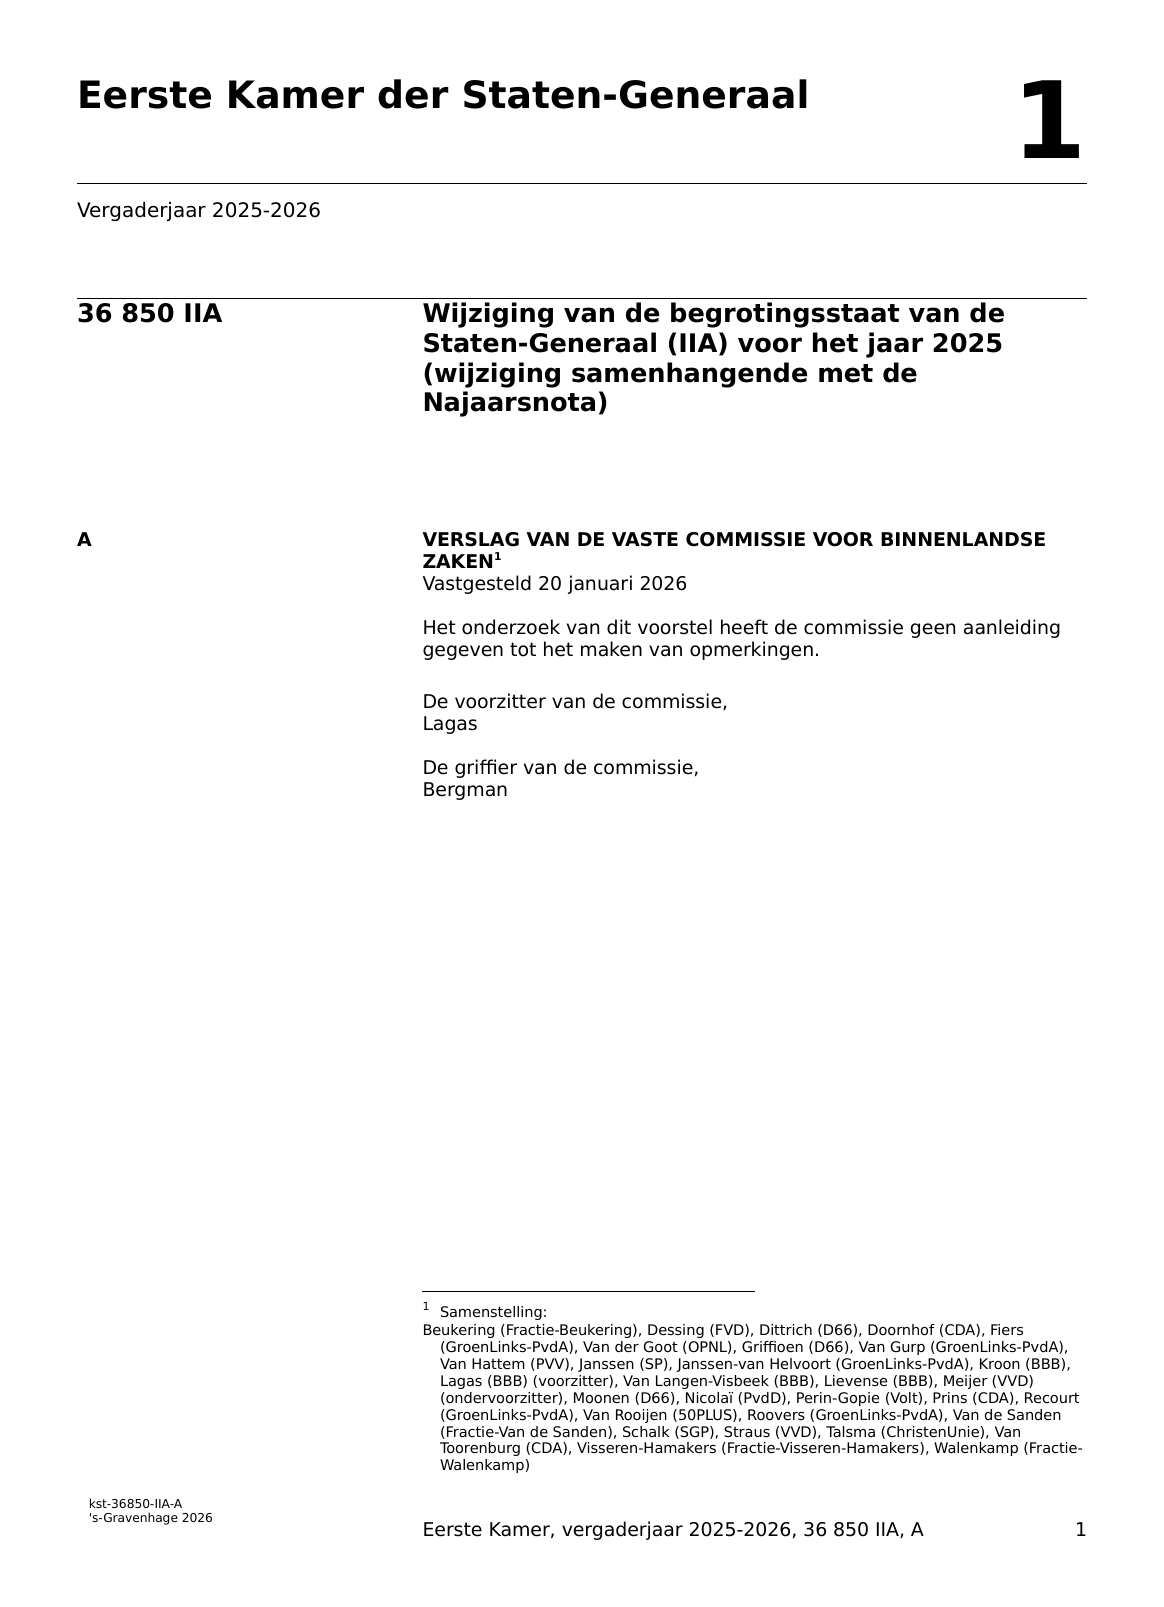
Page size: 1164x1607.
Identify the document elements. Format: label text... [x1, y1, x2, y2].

text Het onderzoek van dit voorstel heeft de commissie geen aanleiding gegeven tot het maken van opmerkingen. [422, 617, 1087, 661]
table_cell Vergaderjaar 2025-2026 [77, 184, 1087, 298]
text Samenstelling: [422, 1300, 1087, 1322]
text 's-Gravenhage 2026 [88, 1511, 323, 1525]
table_header Eerste Kamer der Staten-Generaal [77, 59, 886, 183]
text De voorzitter van de commissie, Lagas [422, 691, 1087, 735]
text De griffier van de commissie, Bergman [422, 757, 1087, 801]
subtitle A VERSLAG VAN DE VASTE COMMISSIE VOOR BINNENLANDSE ZAKEN [77, 529, 1087, 573]
table_header 1 [886, 59, 1087, 183]
subtitle 36 850 IIA Wijziging van de begrotingsstaat van de Staten-Generaal (IIA) voor het jaar 2025 (wijziging samenhangende met de Najaarsnota) [77, 299, 1087, 418]
text Vastgesteld 20 januari 2026 [422, 573, 1087, 595]
text Beukering (Fractie-Beukering), Dessing (FVD), Dittrich (D66), Doornhof (CDA), Fiers (GroenLinks-PvdA), Van der Goot (OPNL), Griffioen (D66), Van Gurp (GroenLinks-PvdA), Van Hattem (PVV), Janssen (SP), Janssen-van Helvoort (GroenLinks-PvdA), Kroon (BBB), Lagas (BBB) (voorzitter), Van Langen-Visbeek (BBB), Lievense (BBB), Meijer (VVD) (ondervoorzitter), Moonen (D66), Nicolaï (PvdD), Perin-Gopie (Volt), Prins (CDA), Recourt (GroenLinks-PvdA), Van Rooijen (50PLUS), Roovers (GroenLinks-PvdA), Van de Sanden (Fractie-Van de Sanden), Schalk (SGP), Straus (VVD), Talsma (ChristenUnie), Van Toorenburg (CDA), Visseren-Hamakers (Fractie-Visseren-Hamakers), Walenkamp (Fractie-Walenkamp) [422, 1322, 1087, 1474]
text kst-36850-IIA-A [88, 1497, 323, 1511]
